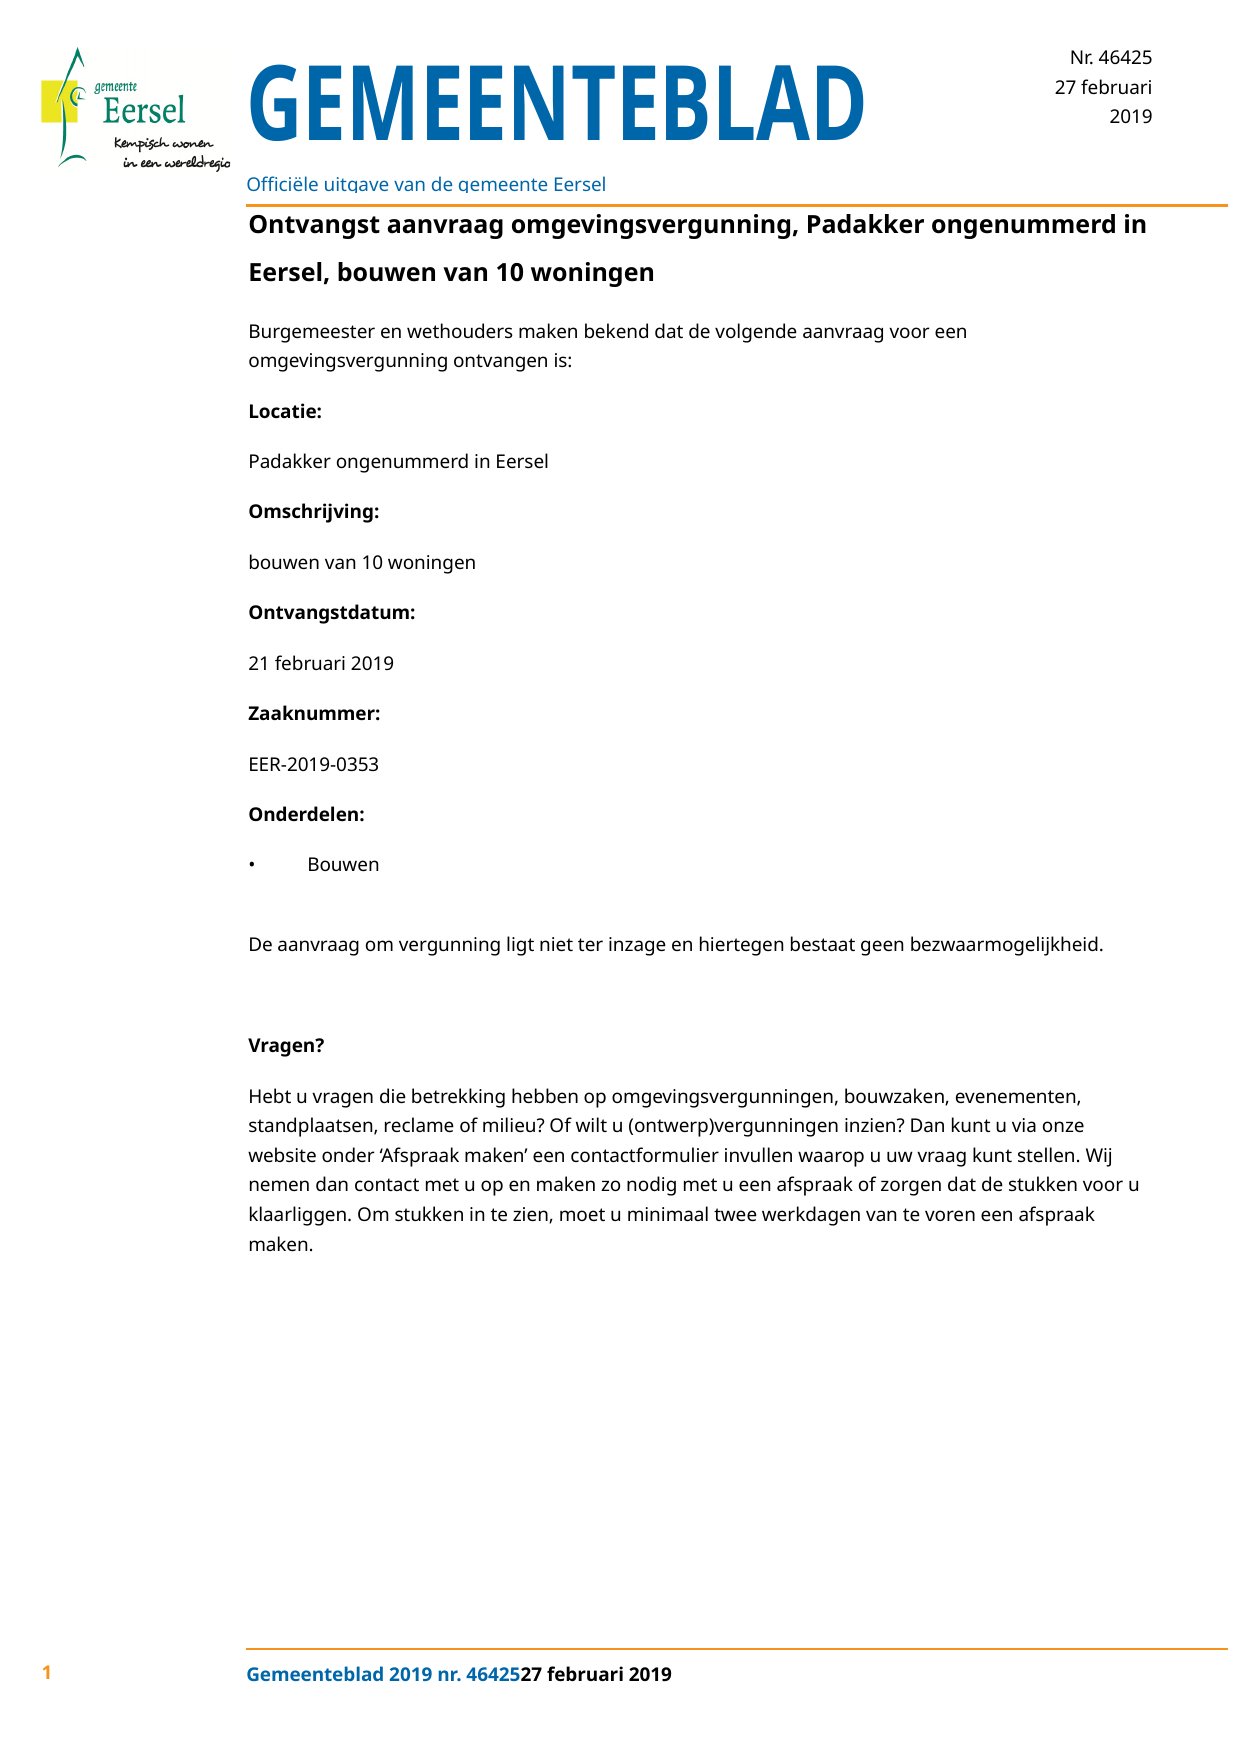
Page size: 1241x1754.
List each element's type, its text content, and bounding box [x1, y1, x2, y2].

text De aanvraag om vergunning ligt niet ter inzage en hiertegen bestaat geen bezwaarmogelijkheid. [248, 932, 1152, 957]
text Hebt u vragen die betrekking hebben op omgevingsvergunningen, bouwzaken, evenementen, standplaatsen, reclame of milieu? Of wilt u (ontwerp)vergunningen inzien? Dan kunt u via onze website onder ‘Afspraak maken’ een contactformulier invullen waarop u uw vraag kunt stellen. Wij nemen dan contact met u op en maken zo nodig met u een afspraak of zorgen dat de stukken voor u klaarliggen. Om stukken in te zien, moet u minimaal twee werkdagen van te voren een afspraak maken. [248, 1083, 1152, 1257]
text Vragen? [248, 1032, 1152, 1058]
text Zaaknummer: [248, 700, 1152, 726]
list Bouwen [248, 852, 1152, 877]
text Ontvangstdatum: [248, 599, 1152, 625]
text Omschrijving: [248, 499, 1152, 524]
text 21 februari 2019 [248, 650, 1152, 676]
text Onderdelen: [248, 801, 1152, 827]
text EER-2019-0353 [248, 751, 1152, 777]
text Locatie: [248, 398, 1152, 424]
text Burgemeester en wethouders maken bekend dat de volgende aanvraag voor een omgevingsvergunning ontvangen is: [248, 318, 1152, 373]
text bouwen van 10 woningen [248, 549, 1152, 575]
text Padakker ongenummerd in Eersel [248, 448, 1152, 474]
text Ontvangst aanvraag omgevingsvergunning, Padakker ongenummerd in Eersel, bouwen van 10 woningen [248, 207, 1152, 288]
picture [41, 47, 231, 172]
